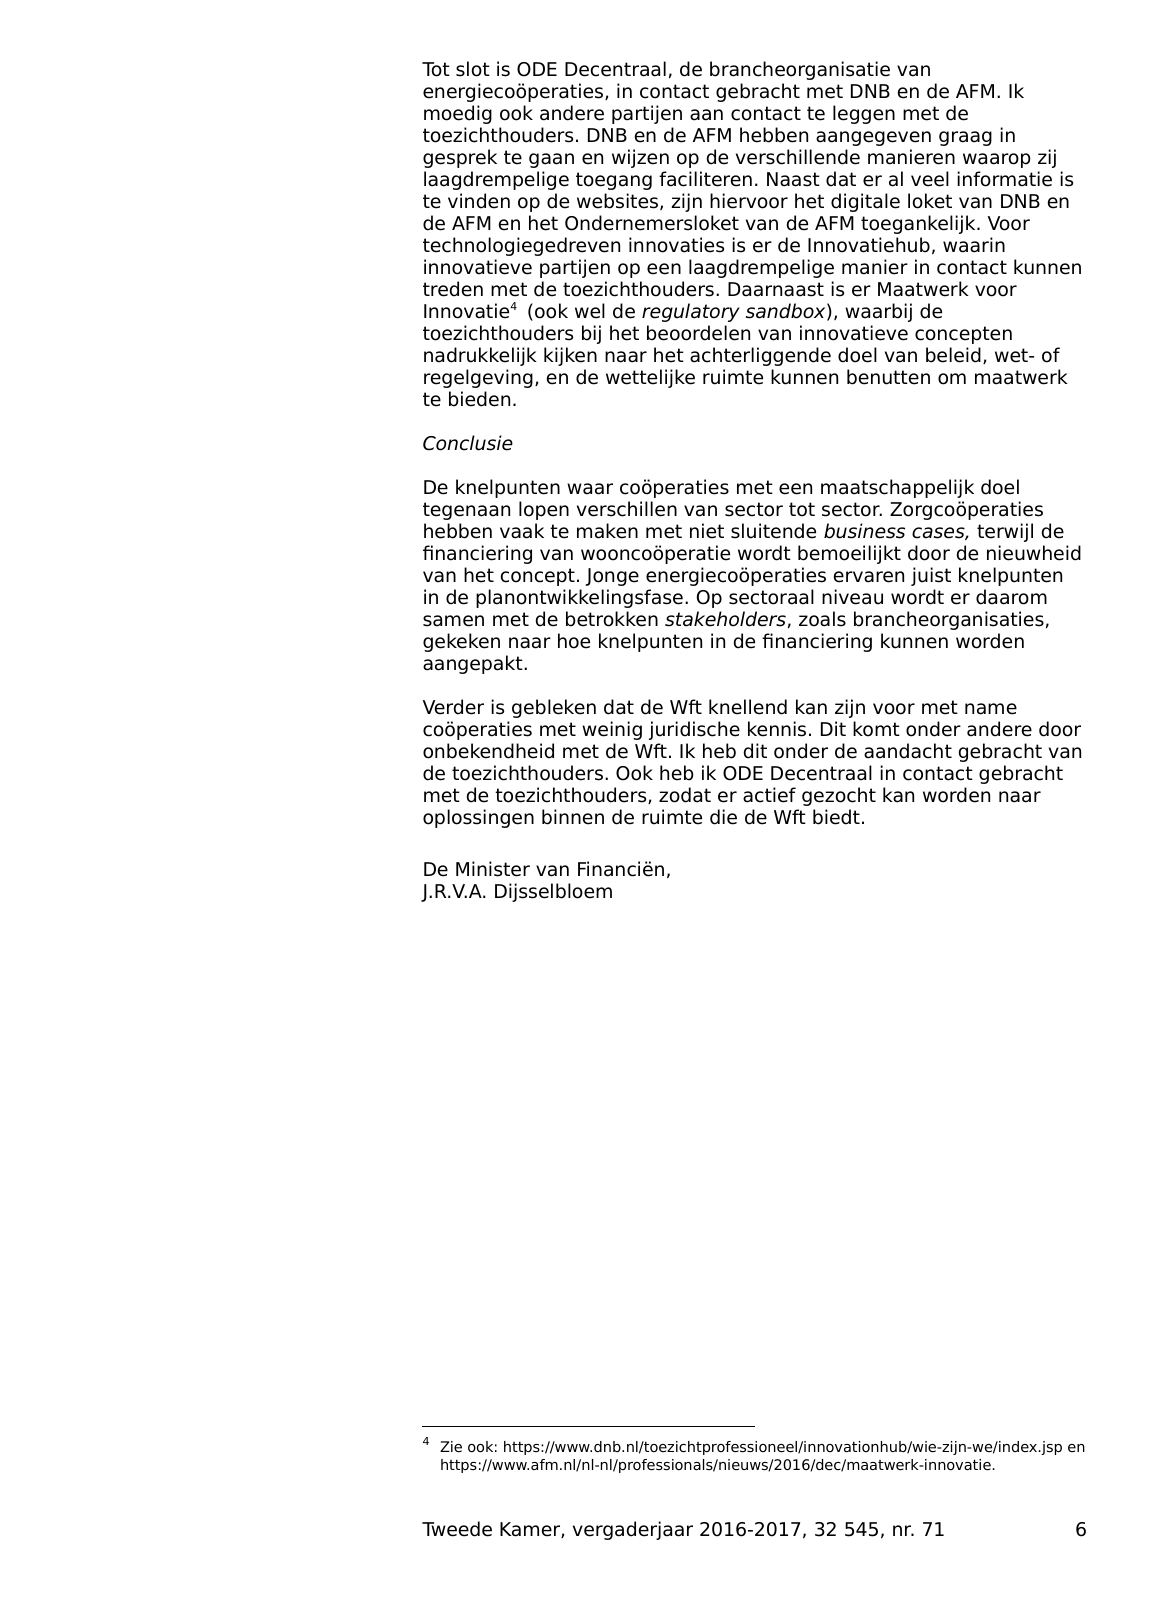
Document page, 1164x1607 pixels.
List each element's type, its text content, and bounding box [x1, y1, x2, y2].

subtitle Conclusie [422, 433, 1087, 455]
text De Minister van Financiën, J.R.V.A. Dijsselbloem [422, 859, 1087, 903]
text Zie ook: https://www.dnb.nl/toezichtprofessioneel/innovationhub/wie-zijn-we/index.jsp en https://www.afm.nl/nl-nl/professionals/nieuws/2016/dec/maatwerk-innovatie. [422, 1435, 1087, 1474]
text Tot slot is ODE Decentraal, de brancheorganisatie van energiecoöperaties, in contact gebracht met DNB en de AFM. Ik moedig ook andere partijen aan contact te leggen met de toezichthouders. DNB en de AFM hebben aangegeven graag in gesprek te gaan en wijzen op de verschillende manieren waarop zij laagdrempelige toegang faciliteren. Naast dat er al veel informatie is te vinden op de websites, zijn hiervoor het digitale loket van DNB en de AFM en het Ondernemersloket van de AFM toegankelijk. Voor technologiegedreven innovaties is er de Innovatiehub, waarin innovatieve partijen op een laagdrempelige manier in contact kunnen treden met de toezichthouders. Daarnaast is er Maatwerk voor Innovatie (ook wel de regulatory sandbox), waarbij de toezichthouders bij het beoordelen van innovatieve concepten nadrukkelijk kijken naar het achterliggende doel van beleid, wet- of regelgeving, en de wettelijke ruimte kunnen benutten om maatwerk te bieden. [422, 59, 1087, 411]
text Verder is gebleken dat de Wft knellend kan zijn voor met name coöperaties met weinig juridische kennis. Dit komt onder andere door onbekendheid met de Wft. Ik heb dit onder de aandacht gebracht van de toezichthouders. Ook heb ik ODE Decentraal in contact gebracht met de toezichthouders, zodat er actief gezocht kan worden naar oplossingen binnen de ruimte die de Wft biedt. [422, 697, 1087, 829]
text De knelpunten waar coöperaties met een maatschappelijk doel tegenaan lopen verschillen van sector tot sector. Zorgcoöperaties hebben vaak te maken met niet sluitende business cases, terwijl de financiering van wooncoöperatie wordt bemoeilijkt door de nieuwheid van het concept. Jonge energiecoöperaties ervaren juist knelpunten in de planontwikkelingsfase. Op sectoraal niveau wordt er daarom samen met de betrokken stakeholders, zoals brancheorganisaties, gekeken naar hoe knelpunten in de financiering kunnen worden aangepakt. [422, 477, 1087, 675]
